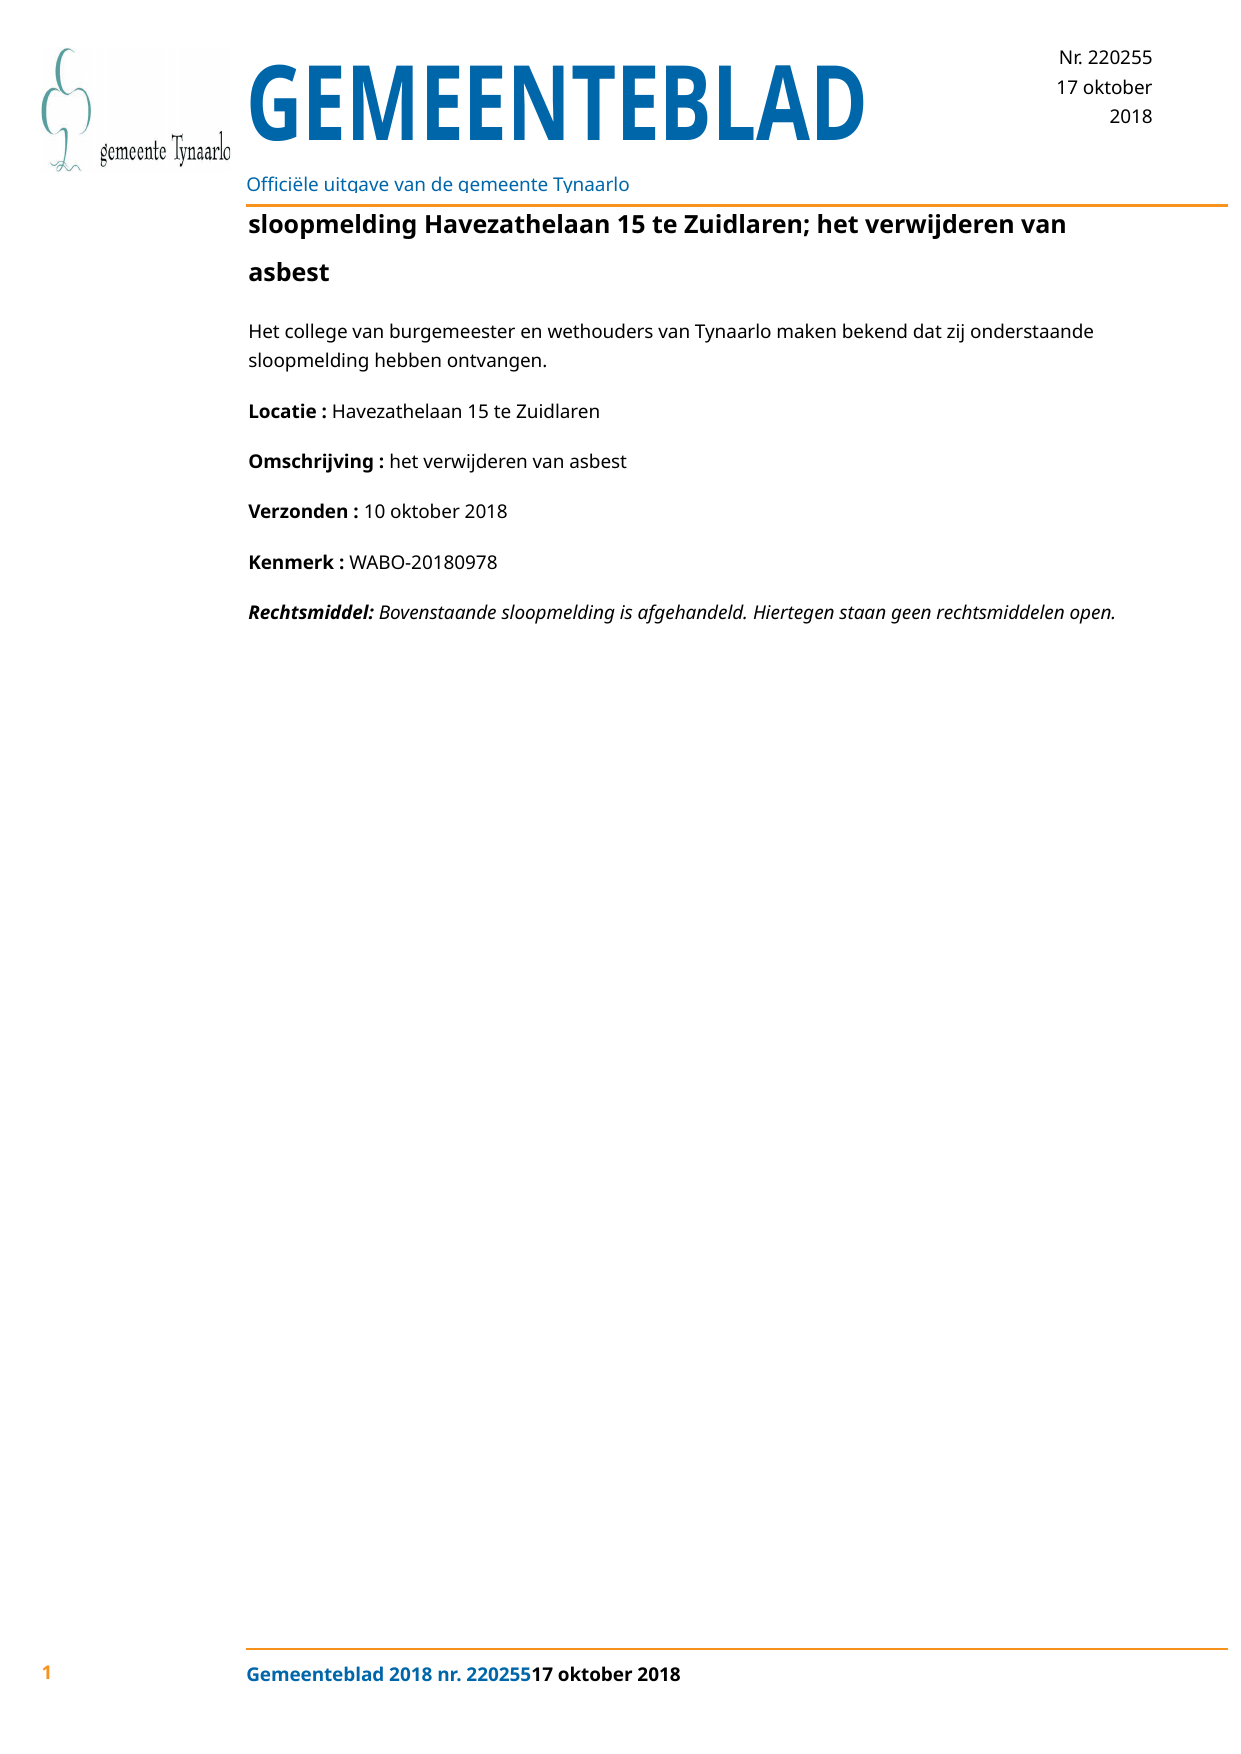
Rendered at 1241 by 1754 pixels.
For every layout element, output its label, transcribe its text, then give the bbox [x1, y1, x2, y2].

text Rechtsmiddel: Bovenstaande sloopmelding is afgehandeld. Hiertegen staan geen rechtsmiddelen open. [248, 599, 1152, 625]
picture [41, 47, 231, 172]
text Het college van burgemeester en wethouders van Tynaarlo maken bekend dat zij onderstaande sloopmelding hebben ontvangen. [248, 318, 1152, 373]
text Locatie : Havezathelaan 15 te Zuidlaren [248, 398, 1152, 424]
text Verzonden : 10 oktober 2018 [248, 499, 1152, 524]
text Kenmerk : WABO-20180978 [248, 549, 1152, 575]
text Omschrijving : het verwijderen van asbest [248, 448, 1152, 474]
text sloopmelding Havezathelaan 15 te Zuidlaren; het verwijderen van asbest [248, 207, 1152, 288]
